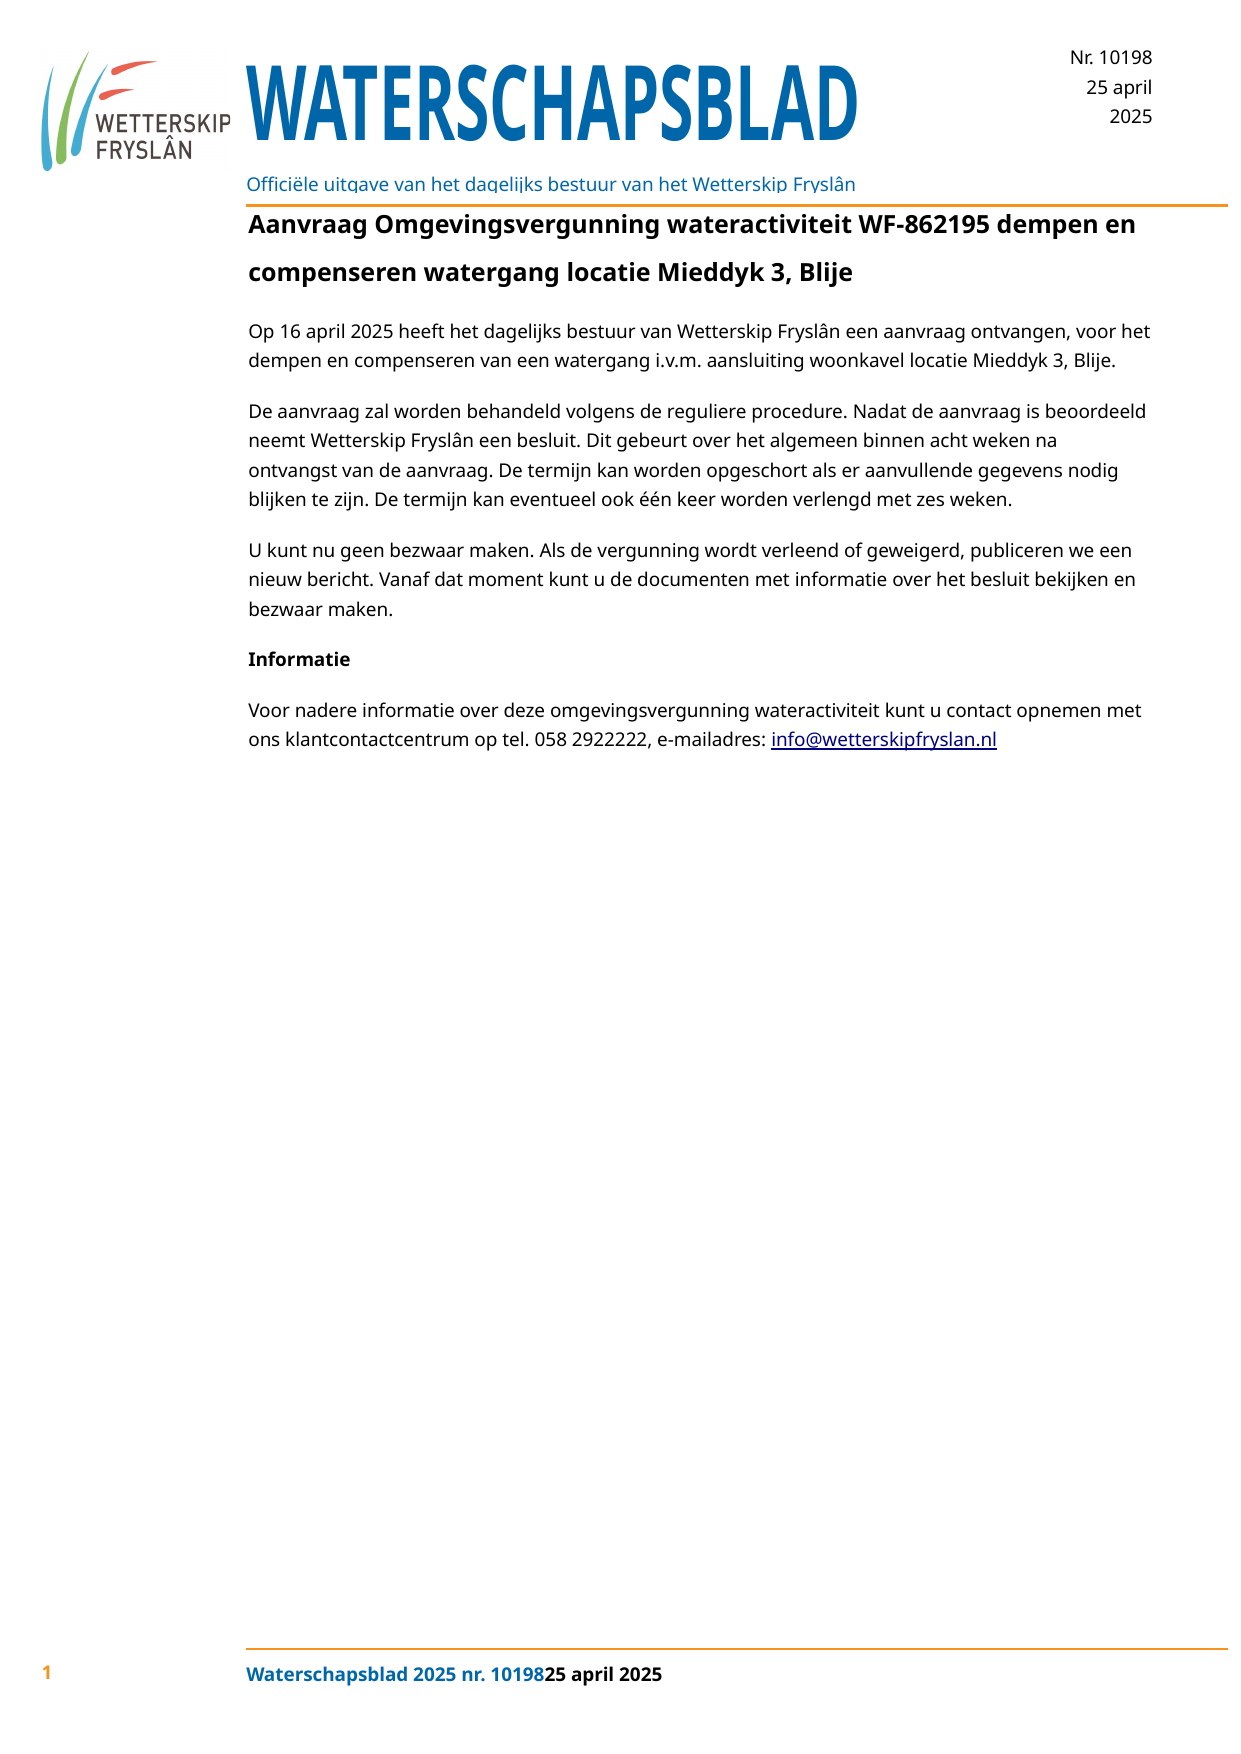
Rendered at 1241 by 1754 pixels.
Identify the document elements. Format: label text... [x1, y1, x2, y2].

text Aanvraag Omgevingsvergunning wateractiviteit WF-862195 dempen en compenseren watergang locatie Mieddyk 3, Blije [248, 207, 1152, 288]
text Informatie [248, 647, 1152, 672]
picture [41, 47, 231, 172]
text U kunt nu geen bezwaar maken. Als de vergunning wordt verleend of geweigerd, publiceren we een nieuw bericht. Vanaf dat moment kunt u de documenten met informatie over het besluit bekijken en bezwaar maken. [248, 537, 1152, 622]
text Op 16 april 2025 heeft het dagelijks bestuur van Wetterskip Fryslân een aanvraag ontvangen, voor het dempen en compenseren van een watergang i.v.m. aansluiting woonkavel locatie Mieddyk 3, Blije. [248, 318, 1152, 373]
text Voor nadere informatie over deze omgevingsvergunning wateractiviteit kunt u contact opnemen met ons klantcontactcentrum op tel. 058 2922222, e-mailadres: info@wetterskipfryslan.nl [248, 697, 1152, 752]
text De aanvraag zal worden behandeld volgens de reguliere procedure. Nadat de aanvraag is beoordeeld neemt Wetterskip Fryslân een besluit. Dit gebeurt over het algemeen binnen acht weken na ontvangst van de aanvraag. De termijn kan worden opgeschort als er aanvullende gegevens nodig blijken te zijn. De termijn kan eventueel ook één keer worden verlengd met zes weken. [248, 398, 1152, 512]
